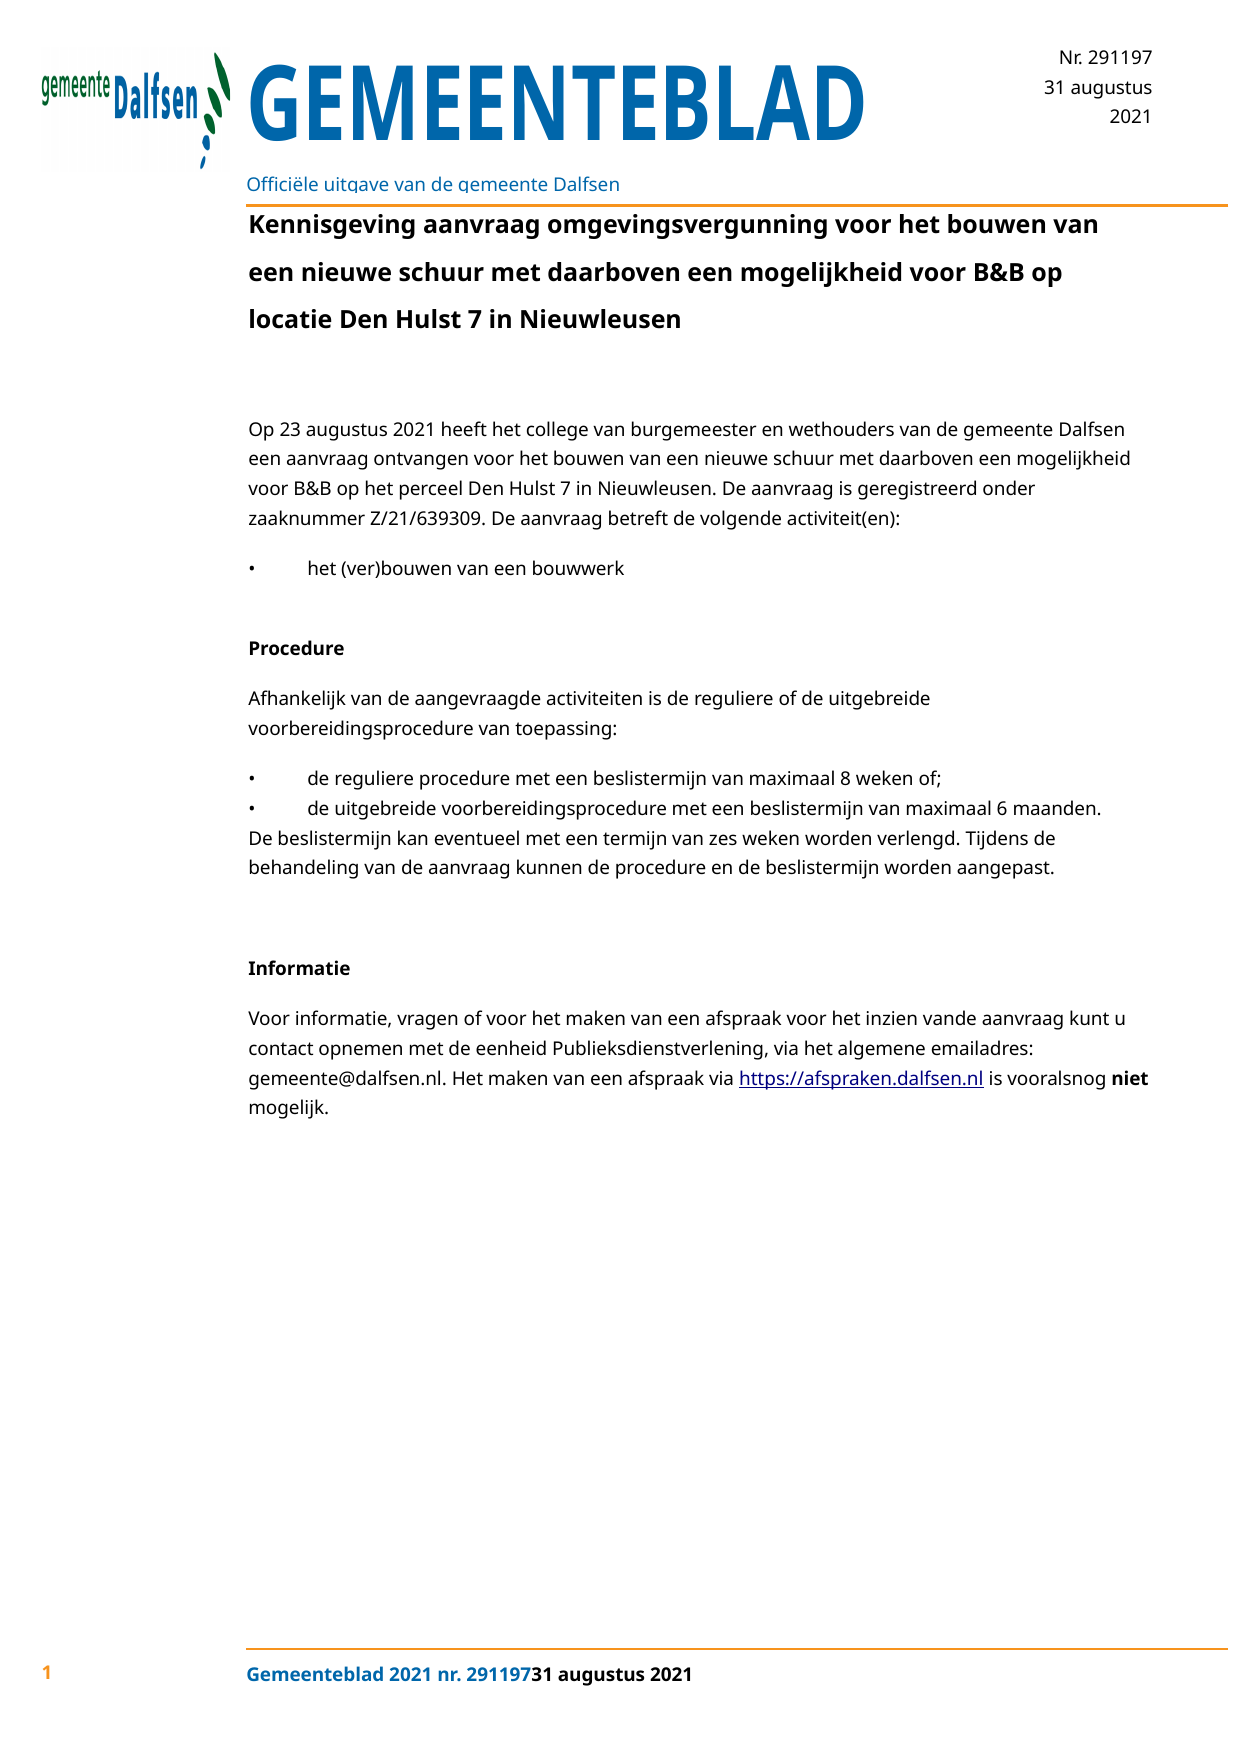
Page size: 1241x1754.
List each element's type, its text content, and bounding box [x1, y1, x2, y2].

text Afhankelijk van de aangevraagde activiteiten is de reguliere of de uitgebreide voorbereidingsprocedure van toepassing: [248, 686, 1152, 741]
picture [41, 47, 231, 172]
text Kennisgeving aanvraag omgevingsvergunning voor het bouwen van een nieuwe schuur met daarboven een mogelijkheid voor B&B op locatie Den Hulst 7 in Nieuwleusen [248, 207, 1152, 336]
text Voor informatie, vragen of voor het maken van een afspraak voor het inzien vande aanvraag kunt u contact opnemen met de eenheid Publieksdienstverlening, via het algemene emailadres: gemeente@dalfsen.nl. Het maken van een afspraak via https://afspraken.dalfsen.nl is vooralsnog niet mogelijk. [248, 1006, 1152, 1120]
text Procedure [248, 635, 1152, 661]
list het (ver)bouwen van een bouwwerk [248, 555, 1152, 581]
list de reguliere procedure met een beslistermijn van maximaal 8 weken of; [248, 766, 1152, 791]
text Informatie [248, 955, 1152, 981]
text De beslistermijn kan eventueel met een termijn van zes weken worden verlengd. Tijdens de behandeling van de aanvraag kunnen de procedure en de beslistermijn worden aangepast. [248, 825, 1152, 880]
list de uitgebreide voorbereidingsprocedure met een beslistermijn van maximaal 6 maanden. [248, 795, 1152, 821]
text Op 23 augustus 2021 heeft het college van burgemeester en wethouders van de gemeente Dalfsen een aanvraag ontvangen voor het bouwen van een nieuwe schuur met daarboven een mogelijkheid voor B&B op het perceel Den Hulst 7 in Nieuwleusen. De aanvraag is geregistreerd onder zaaknummer Z/21/639309. De aanvraag betreft de volgende activiteit(en): [248, 416, 1152, 530]
